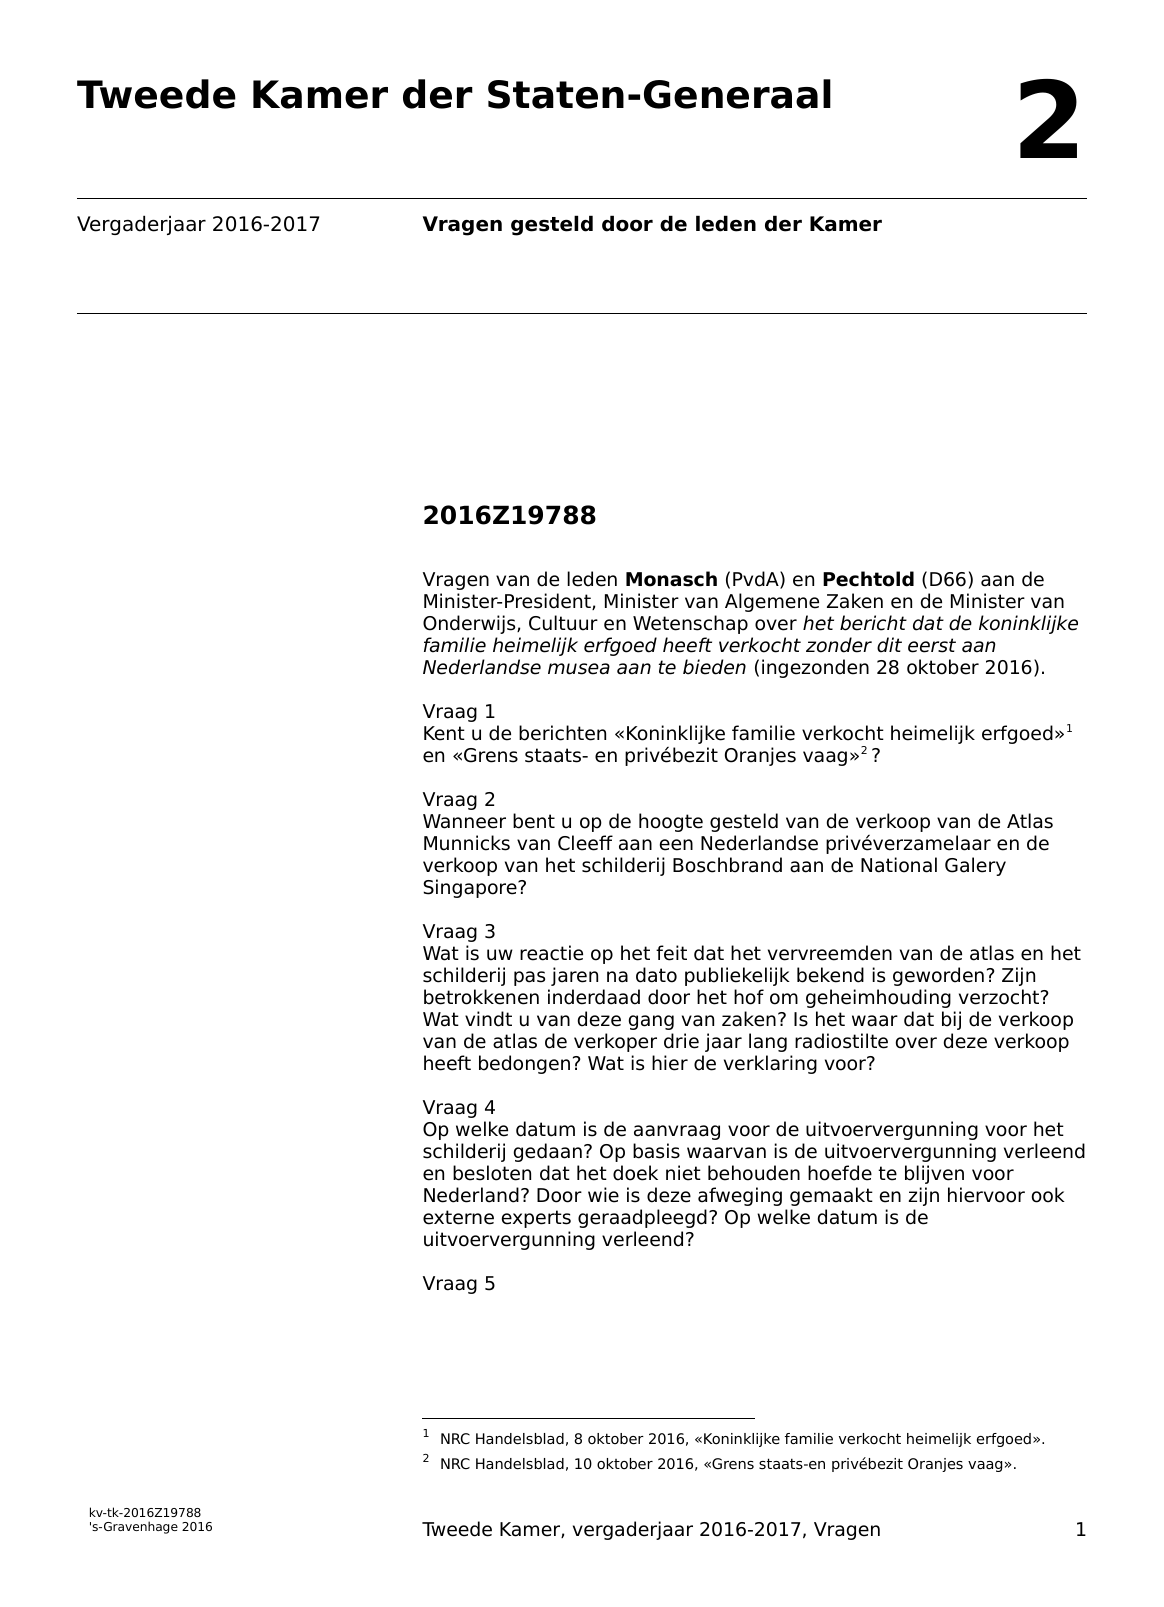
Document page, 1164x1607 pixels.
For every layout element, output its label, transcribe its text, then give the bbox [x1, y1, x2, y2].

table_header 2 [886, 59, 1087, 198]
table_header Tweede Kamer der Staten-Generaal [77, 59, 886, 198]
text Vraag 2 [422, 789, 1087, 811]
text kv-tk-2016Z19788 [88, 1506, 323, 1520]
text Wanneer bent u op de hoogte gesteld van de verkoop van de Atlas Munnicks van Cleeff aan een Nederlandse privéverzamelaar en de verkoop van het schilderij Boschbrand aan de National Galery Singapore? [422, 811, 1087, 899]
text NRC Handelsblad, 8 oktober 2016, «Koninklijke familie verkocht heimelijk erfgoed». [422, 1427, 1087, 1449]
text Vraag 3 [422, 921, 1087, 943]
text Kent u de berichten «Koninklijke familie verkocht heimelijk erfgoed» en «Grens staats- en privébezit Oranjes vaag»? [422, 723, 1087, 767]
text Op welke datum is de aanvraag voor de uitvoervergunning voor het schilderij gedaan? Op basis waarvan is de uitvoervergunning verleend en besloten dat het doek niet behouden hoefde te blijven voor Nederland? Door wie is deze afweging gemaakt en zijn hiervoor ook externe experts geraadpleegd? Op welke datum is de uitvoervergunning verleend? [422, 1119, 1087, 1251]
text Vraag 5 [422, 1273, 1087, 1295]
table_cell Vragen gesteld door de leden der Kamer [422, 199, 1087, 313]
text Vraag 4 [422, 1097, 1087, 1119]
text Wat is uw reactie op het feit dat het vervreemden van de atlas en het schilderij pas jaren na dato publiekelijk bekend is geworden? Zijn betrokkenen inderdaad door het hof om geheimhouding verzocht? Wat vindt u van deze gang van zaken? Is het waar dat bij de verkoop van de atlas de verkoper drie jaar lang radiostilte over deze verkoop heeft bedongen? Wat is hier de verklaring voor? [422, 943, 1087, 1075]
text 2016Z19788 [422, 501, 1087, 531]
text NRC Handelsblad, 10 oktober 2016, «Grens staats-en privébezit Oranjes vaag». [422, 1452, 1087, 1474]
text Vraag 1 [422, 701, 1087, 723]
table_cell Vergaderjaar 2016-2017 [77, 199, 422, 313]
text 's-Gravenhage 2016 [88, 1520, 323, 1534]
text Vragen van de leden Monasch (PvdA) en Pechtold (D66) aan de Minister-President, Minister van Algemene Zaken en de Minister van Onderwijs, Cultuur en Wetenschap over het bericht dat de koninklijke familie heimelijk erfgoed heeft verkocht zonder dit eerst aan Nederlandse musea aan te bieden (ingezonden 28 oktober 2016). [422, 569, 1087, 679]
